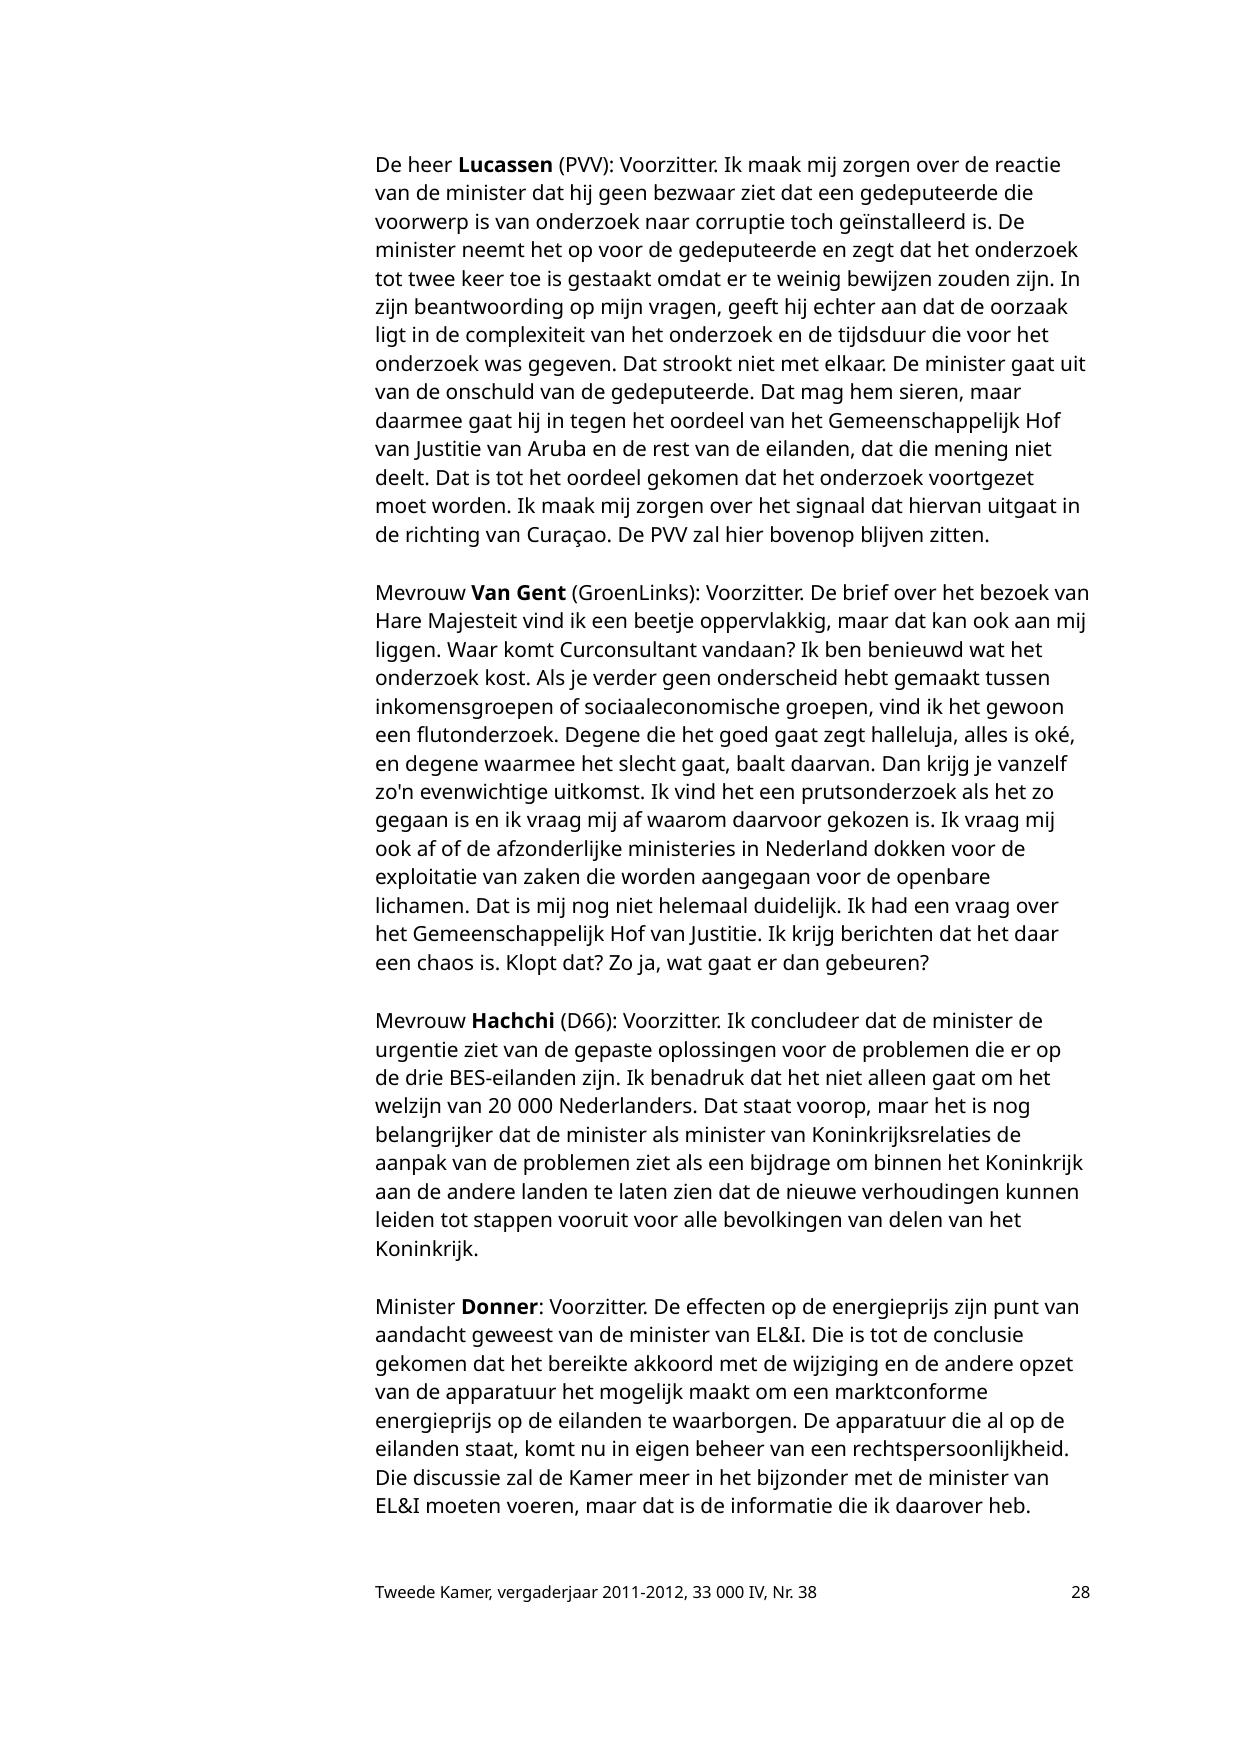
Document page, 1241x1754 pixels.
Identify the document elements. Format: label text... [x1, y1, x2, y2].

text De heer Lucassen (PVV): Voorzitter. Ik maak mij zorgen over de reactie van de minister dat hij geen bezwaar ziet dat een gedeputeerde die voorwerp is van onderzoek naar corruptie toch geïnstalleerd is. De minister neemt het op voor de gedeputeerde en zegt dat het onderzoek tot twee keer toe is gestaakt omdat er te weinig bewijzen zouden zijn. In zijn beantwoording op mijn vragen, geeft hij echter aan dat de oorzaak ligt in de complexiteit van het onderzoek en de tijdsduur die voor het onderzoek was gegeven. Dat strookt niet met elkaar. De minister gaat uit van de onschuld van de gedeputeerde. Dat mag hem sieren, maar daarmee gaat hij in tegen het oordeel van het Gemeenschappelijk Hof van Justitie van Aruba en de rest van de eilanden, dat die mening niet deelt. Dat is tot het oordeel gekomen dat het onderzoek voortgezet moet worden. Ik maak mij zorgen over het signaal dat hiervan uitgaat in de richting van Curaçao. De PVV zal hier bovenop blijven zitten. [375, 150, 1090, 548]
text Minister Donner: Voorzitter. De effecten op de energieprijs zijn punt van aandacht geweest van de minister van EL&I. Die is tot de conclusie gekomen dat het bereikte akkoord met de wijziging en de andere opzet van de apparatuur het mogelijk maakt om een marktconforme energieprijs op de eilanden te waarborgen. De apparatuur die al op de eilanden staat, komt nu in eigen beheer van een rechtspersoonlijkheid. Die discussie zal de Kamer meer in het bijzonder met de minister van EL&I moeten voeren, maar dat is de informatie die ik daarover heb. [375, 1292, 1090, 1520]
text Mevrouw Van Gent (GroenLinks): Voorzitter. De brief over het bezoek van Hare Majesteit vind ik een beetje oppervlakkig, maar dat kan ook aan mij liggen. Waar komt Curconsultant vandaan? Ik ben benieuwd wat het onderzoek kost. Als je verder geen onderscheid hebt gemaakt tussen inkomensgroepen of sociaaleconomische groepen, vind ik het gewoon een flutonderzoek. Degene die het goed gaat zegt halleluja, alles is oké, en degene waarmee het slecht gaat, baalt daarvan. Dan krijg je vanzelf zo'n evenwichtige uitkomst. Ik vind het een prutsonderzoek als het zo gegaan is en ik vraag mij af waarom daarvoor gekozen is. Ik vraag mij ook af of de afzonderlijke ministeries in Nederland dokken voor de exploitatie van zaken die worden aangegaan voor de openbare lichamen. Dat is mij nog niet helemaal duidelijk. Ik had een vraag over het Gemeenschappelijk Hof van Justitie. Ik krijg berichten dat het daar een chaos is. Klopt dat? Zo ja, wat gaat er dan gebeuren? [375, 578, 1090, 976]
text Mevrouw Hachchi (D66): Voorzitter. Ik concludeer dat de minister de urgentie ziet van de gepaste oplossingen voor de problemen die er op de drie BES-eilanden zijn. Ik benadruk dat het niet alleen gaat om het welzijn van 20 000 Nederlanders. Dat staat voorop, maar het is nog belangrijker dat de minister als minister van Koninkrijksrelaties de aanpak van de problemen ziet als een bijdrage om binnen het Koninkrijk aan de andere landen te laten zien dat de nieuwe verhoudingen kunnen leiden tot stappen vooruit voor alle bevolkingen van delen van het Koninkrijk. [375, 1006, 1090, 1262]
